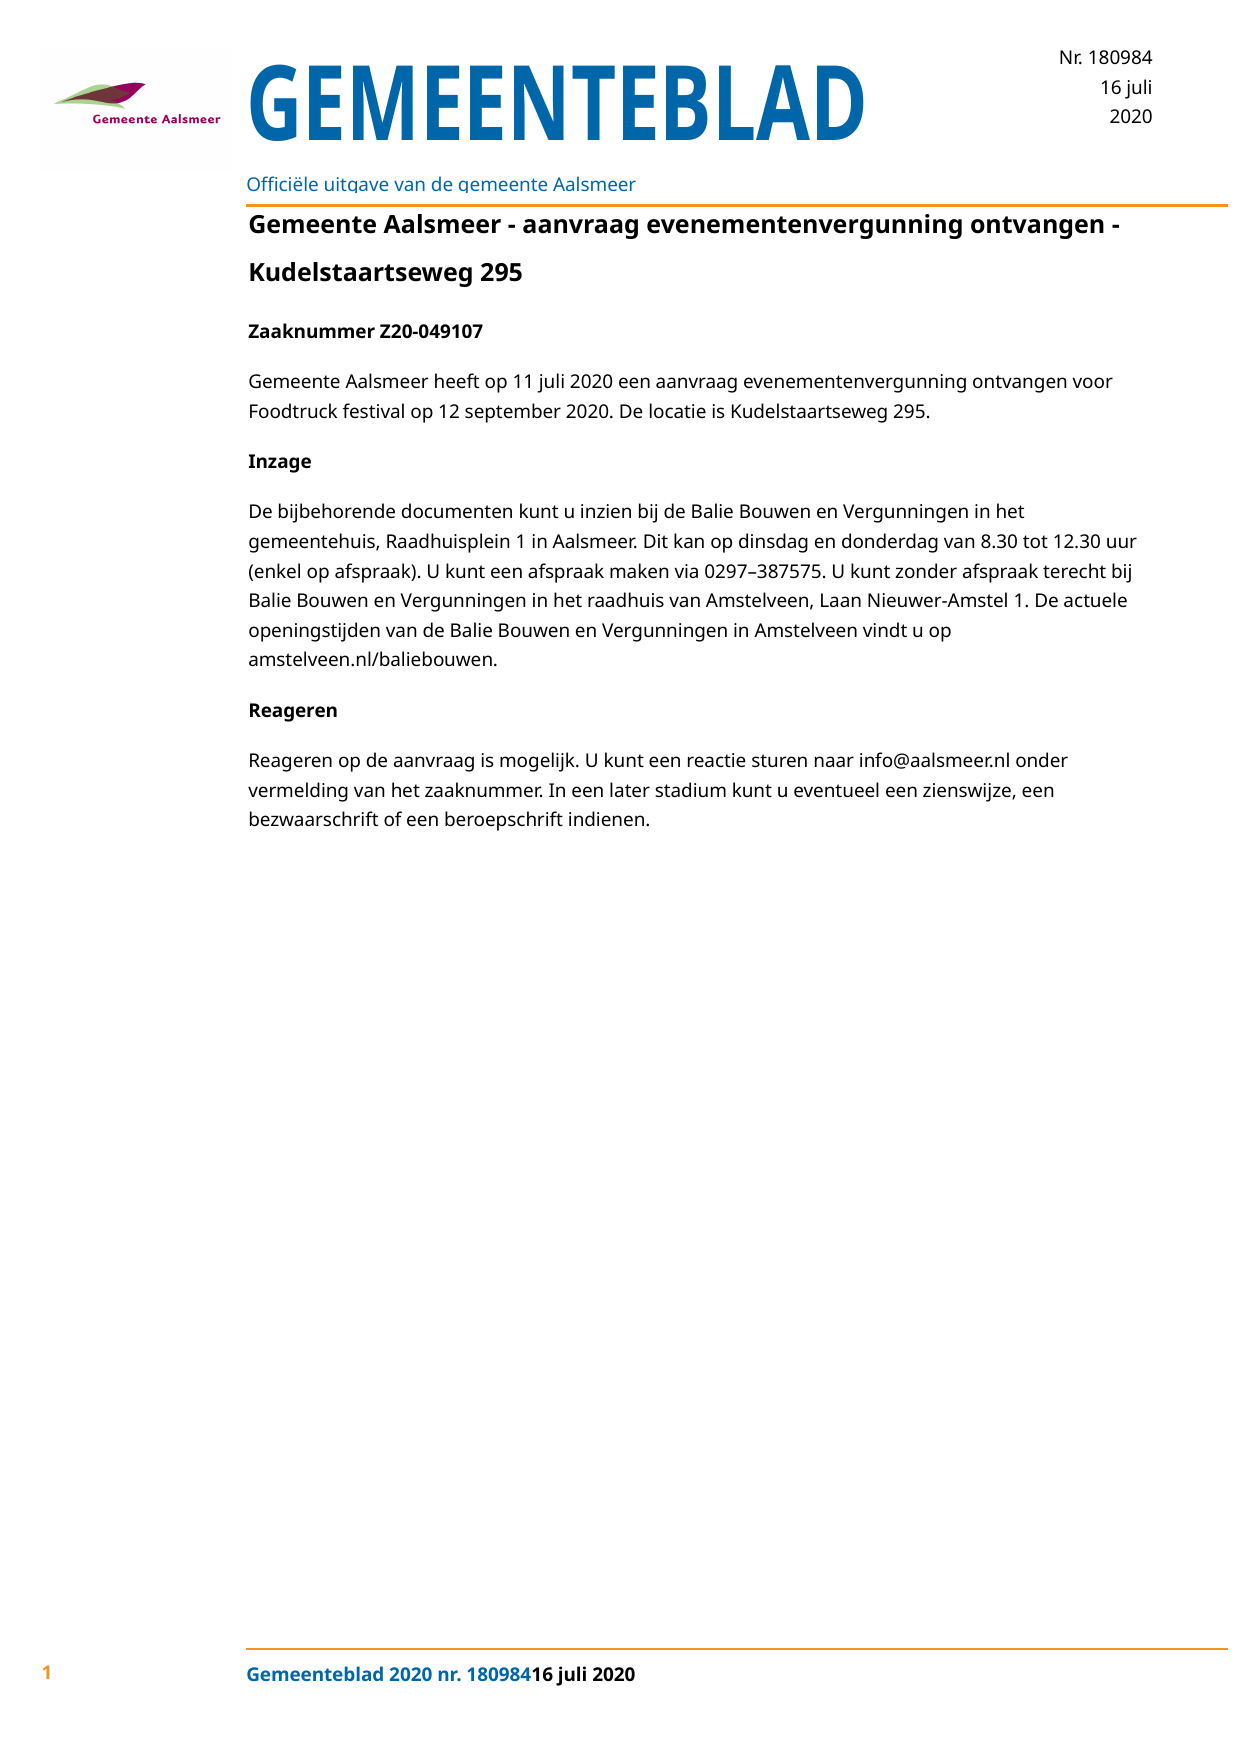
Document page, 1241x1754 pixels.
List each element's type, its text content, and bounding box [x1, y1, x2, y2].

text Gemeente Aalsmeer - aanvraag evenementenvergunning ontvangen - Kudelstaartseweg 295 [248, 207, 1152, 288]
text Reageren [248, 697, 1152, 723]
text Reageren op de aanvraag is mogelijk. U kunt een reactie sturen naar info@aalsmeer.nl onder vermelding van het zaaknummer. In een later stadium kunt u eventueel een zienswijze, een bezwaarschrift of een beroepschrift indienen. [248, 747, 1152, 832]
text Gemeente Aalsmeer heeft op 11 juli 2020 een aanvraag evenementenvergunning ontvangen voor Foodtruck festival op 12 september 2020. De locatie is Kudelstaartseweg 295. [248, 368, 1152, 424]
text Inzage [248, 448, 1152, 474]
text Zaaknummer Z20-049107 [248, 318, 1152, 344]
text De bijbehorende documenten kunt u inzien bij de Balie Bouwen en Vergunningen in het gemeentehuis, Raadhuisplein 1 in Aalsmeer. Dit kan op dinsdag en donderdag van 8.30 tot 12.30 uur (enkel op afspraak). U kunt een afspraak maken via 0297–387575. U kunt zonder afspraak terecht bij Balie Bouwen en Vergunningen in het raadhuis van Amstelveen, Laan Nieuwer-Amstel 1. De actuele openingstijden van de Balie Bouwen en Vergunningen in Amstelveen vindt u op amstelveen.nl/baliebouwen. [248, 499, 1152, 672]
picture [41, 47, 231, 172]
